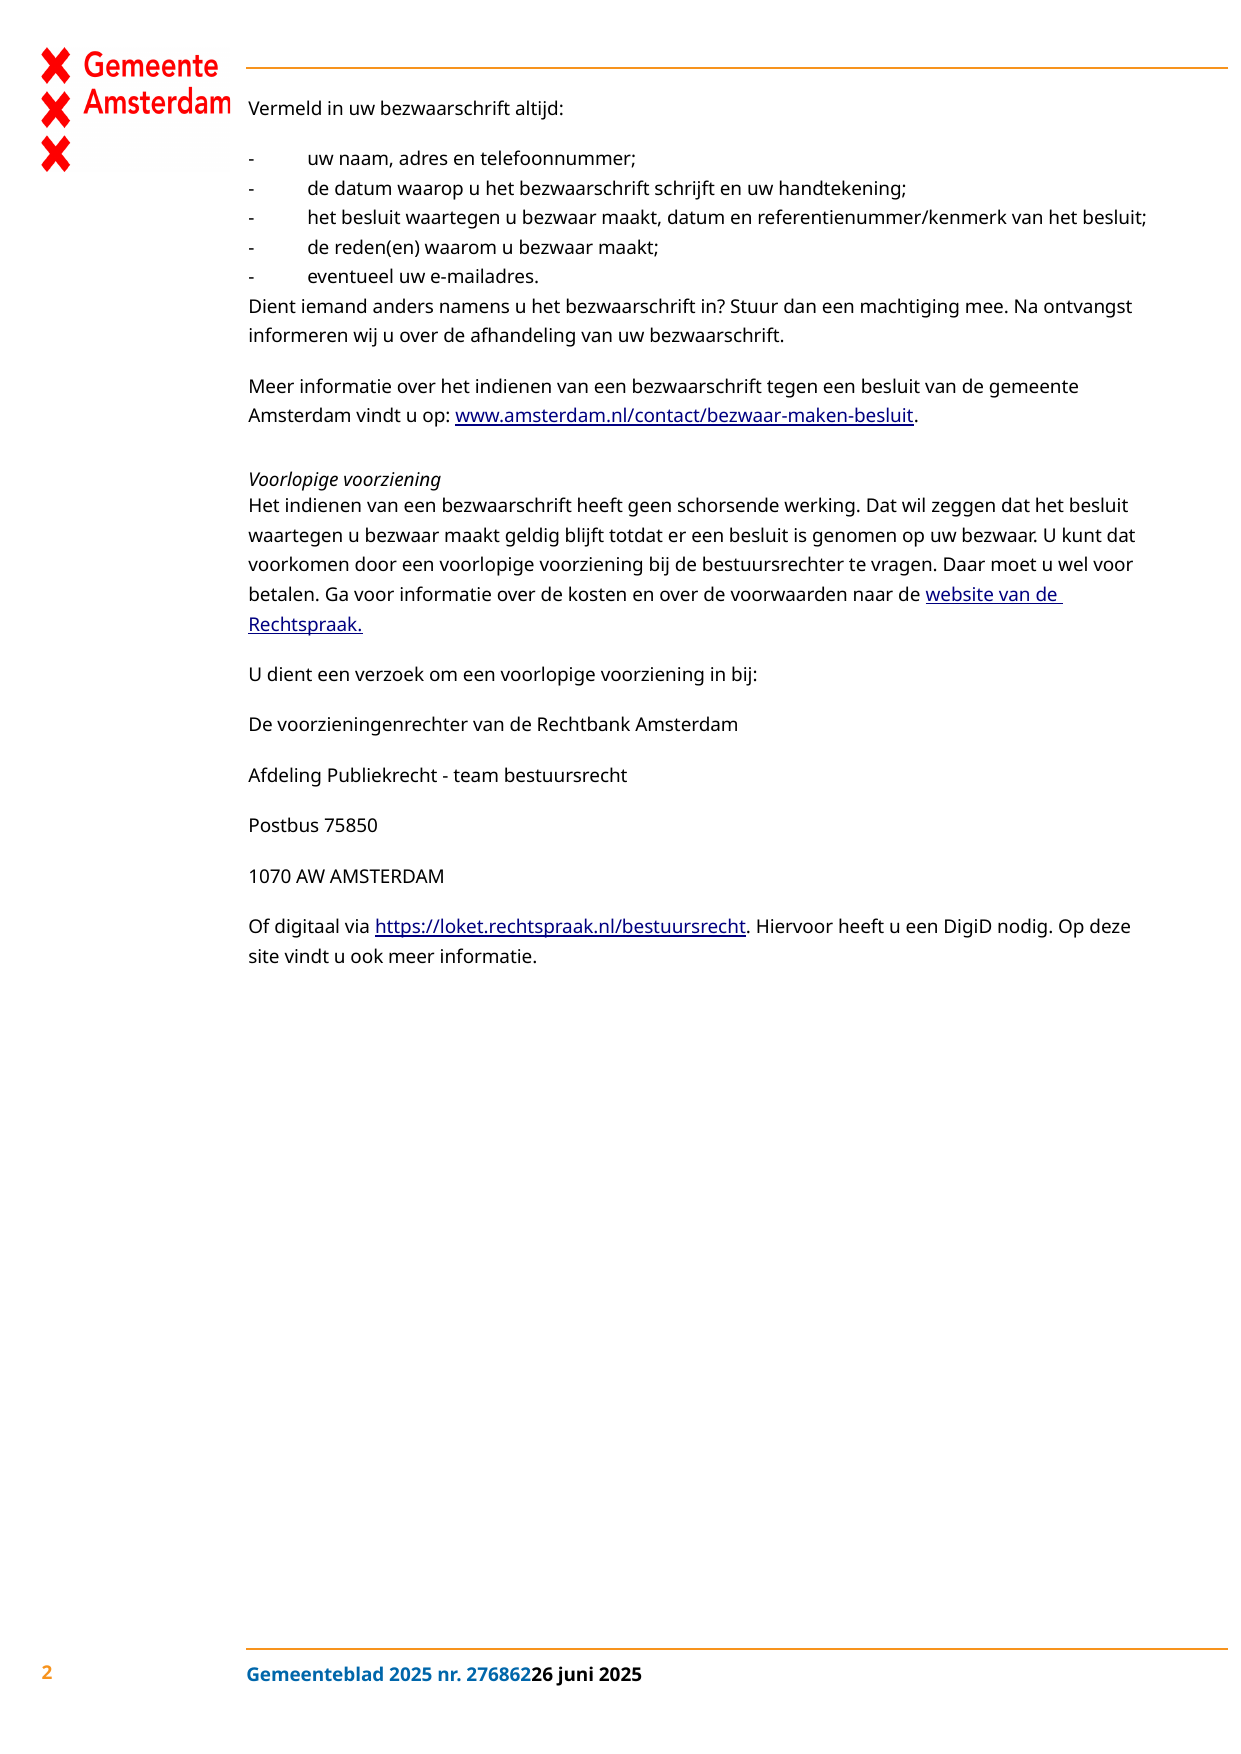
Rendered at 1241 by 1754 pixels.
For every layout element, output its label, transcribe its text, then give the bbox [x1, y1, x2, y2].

list de reden(en) waarom u bezwaar maakt; [248, 234, 1152, 260]
list het besluit waartegen u bezwaar maakt, datum en referentienummer/kenmerk van het besluit; [248, 204, 1152, 230]
text Dient iemand anders namens u het bezwaarschrift in? Stuur dan een machtiging mee. Na ontvangst informeren wij u over de afhandeling van uw bezwaarschrift. [248, 293, 1152, 348]
text De voorzieningenrechter van de Rechtbank Amsterdam [248, 712, 1152, 737]
text Postbus 75850 [248, 812, 1152, 838]
text Vermeld in uw bezwaarschrift altijd: [248, 95, 1152, 121]
text Voorlopige voorziening [248, 467, 1152, 492]
text U dient een verzoek om een voorlopige voorziening in bij: [248, 661, 1152, 687]
text Het indienen van een bezwaarschrift heeft geen schorsende werking. Dat wil zeggen dat het besluit waartegen u bezwaar maakt geldig blijft totdat er een besluit is genomen op uw bezwaar. U kunt dat voorkomen door een voorlopige voorziening bij de bestuursrechter te vragen. Daar moet u wel voor betalen. Ga voor informatie over de kosten en over de voorwaarden naar de website van de Rechtspraak. [248, 492, 1152, 636]
list de datum waarop u het bezwaarschrift schrijft en uw handtekening; [248, 175, 1152, 201]
list uw naam, adres en telefoonnummer; [248, 145, 1152, 171]
list eventueel uw e-mailadres. [248, 263, 1152, 289]
picture [41, 47, 231, 172]
text 1070 AW AMSTERDAM [248, 863, 1152, 888]
text Meer informatie over het indienen van een bezwaarschrift tegen een besluit van de gemeente Amsterdam vindt u op: www.amsterdam.nl/contact/bezwaar-maken-besluit. [248, 373, 1152, 428]
text Of digitaal via https://loket.rechtspraak.nl/bestuursrecht. Hiervoor heeft u een DigiD nodig. Op deze site vindt u ook meer informatie. [248, 913, 1152, 968]
text Afdeling Publiekrecht - team bestuursrecht [248, 762, 1152, 788]
